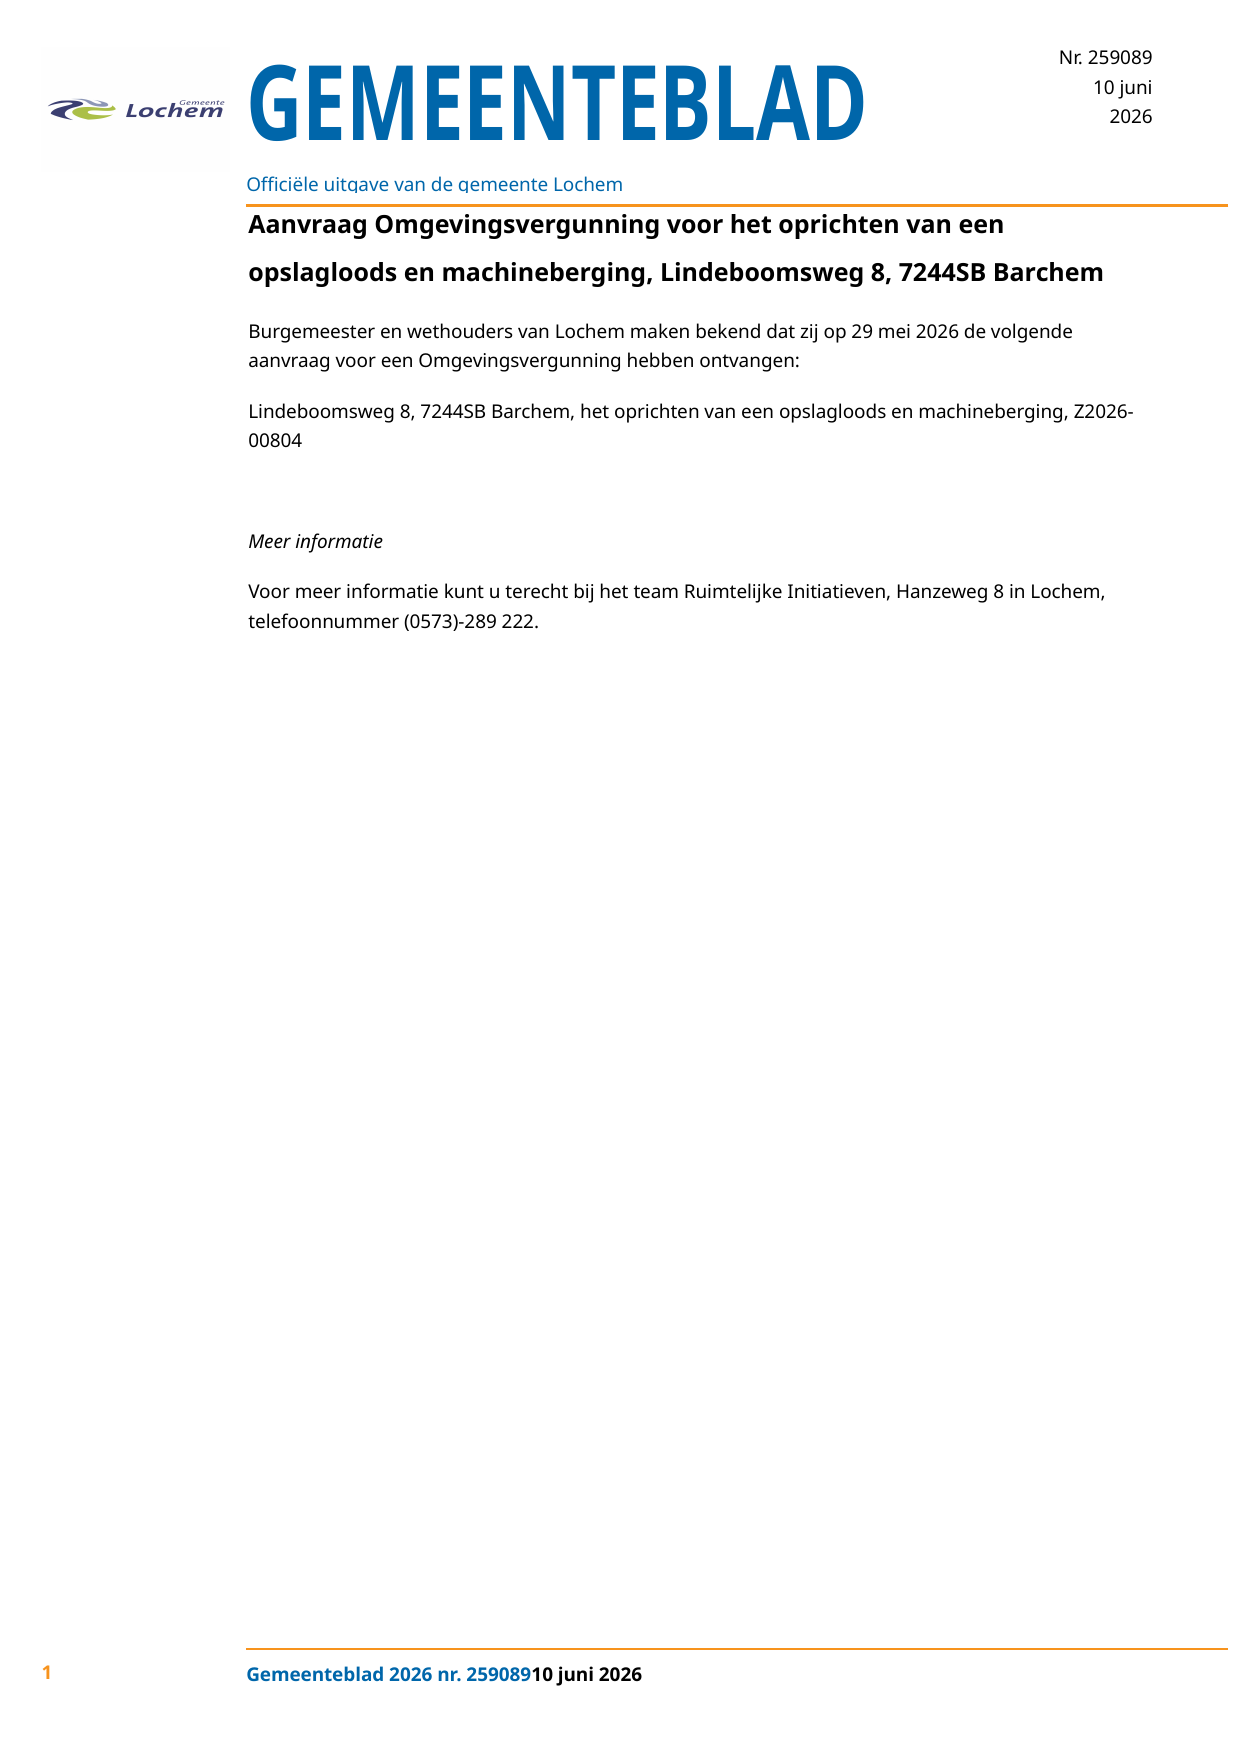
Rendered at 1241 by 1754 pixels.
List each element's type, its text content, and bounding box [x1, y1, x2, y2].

picture [41, 47, 231, 172]
text Meer informatie [248, 528, 1152, 554]
text Lindeboomsweg 8, 7244SB Barchem, het oprichten van een opslagloods en machineberging, Z2026-00804 [248, 398, 1152, 453]
text Burgemeester en wethouders van Lochem maken bekend dat zij op 29 mei 2026 de volgende aanvraag voor een Omgevingsvergunning hebben ontvangen: [248, 318, 1152, 373]
text Aanvraag Omgevingsvergunning voor het oprichten van een opslagloods en machineberging, Lindeboomsweg 8, 7244SB Barchem [248, 207, 1152, 288]
text Voor meer informatie kunt u terecht bij het team Ruimtelijke Initiatieven, Hanzeweg 8 in Lochem, telefoonnummer (0573)-289 222. [248, 579, 1152, 634]
